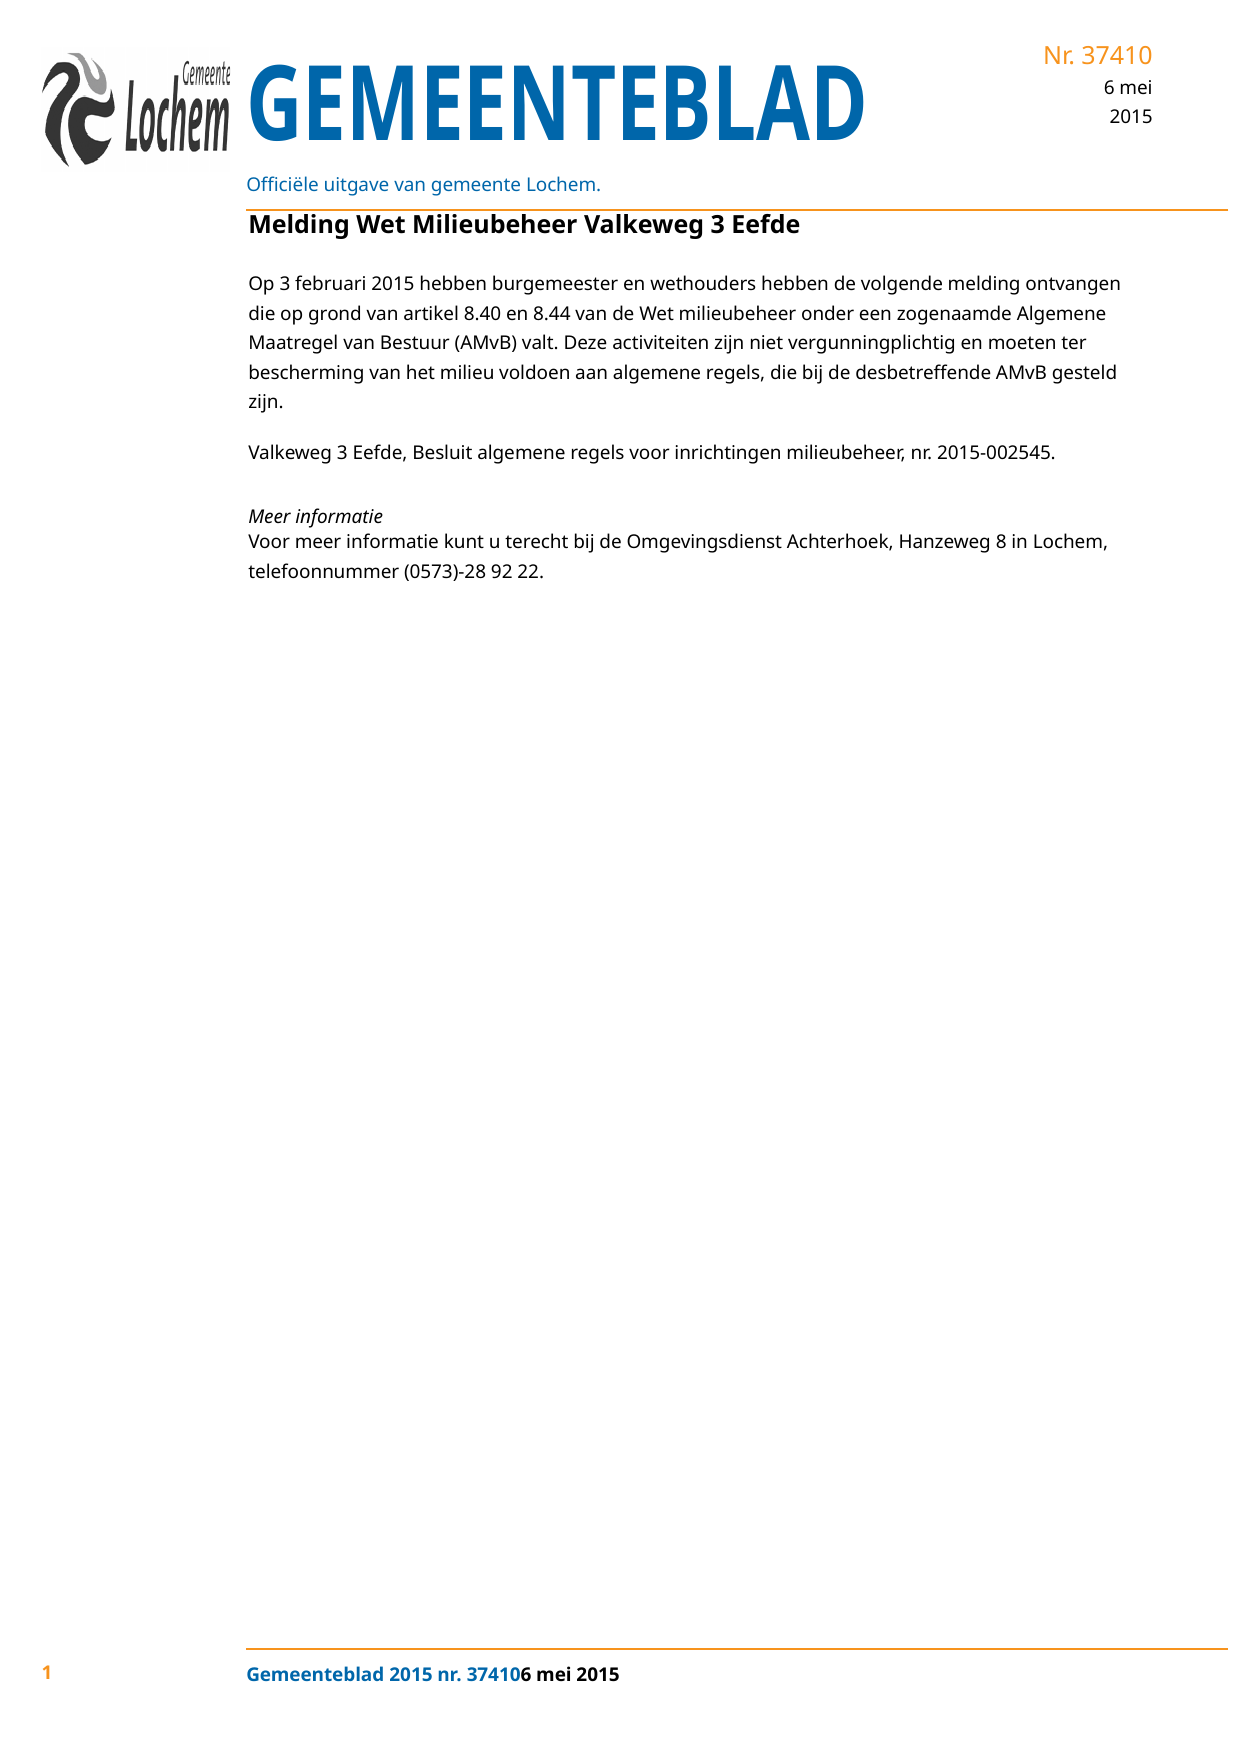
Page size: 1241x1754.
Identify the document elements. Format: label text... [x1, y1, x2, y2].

text Voor meer informatie kunt u terecht bij de Omgevingsdienst Achterhoek, Hanzeweg 8 in Lochem, telefoonnummer (0573)-28 92 22. [248, 529, 1152, 584]
text Valkeweg 3 Eefde, Besluit algemene regels voor inrichtingen milieubeheer, nr. 2015-002545. [248, 439, 1152, 465]
text Meer informatie [248, 503, 1152, 529]
text Op 3 februari 2015 hebben burgemeester en wethouders hebben de volgende melding ontvangen die op grond van artikel 8.40 en 8.44 van de Wet milieubeheer onder een zogenaamde Algemene Maatregel van Bestuur (AMvB) valt. Deze activiteiten zijn niet vergunningplichtig en moeten ter bescherming van het milieu voldoen aan algemene regels, die bij de desbetreffende AMvB gesteld zijn. [248, 270, 1152, 414]
text Melding Wet Milieubeheer Valkeweg 3 Eefde [248, 211, 1152, 241]
picture [41, 47, 231, 172]
